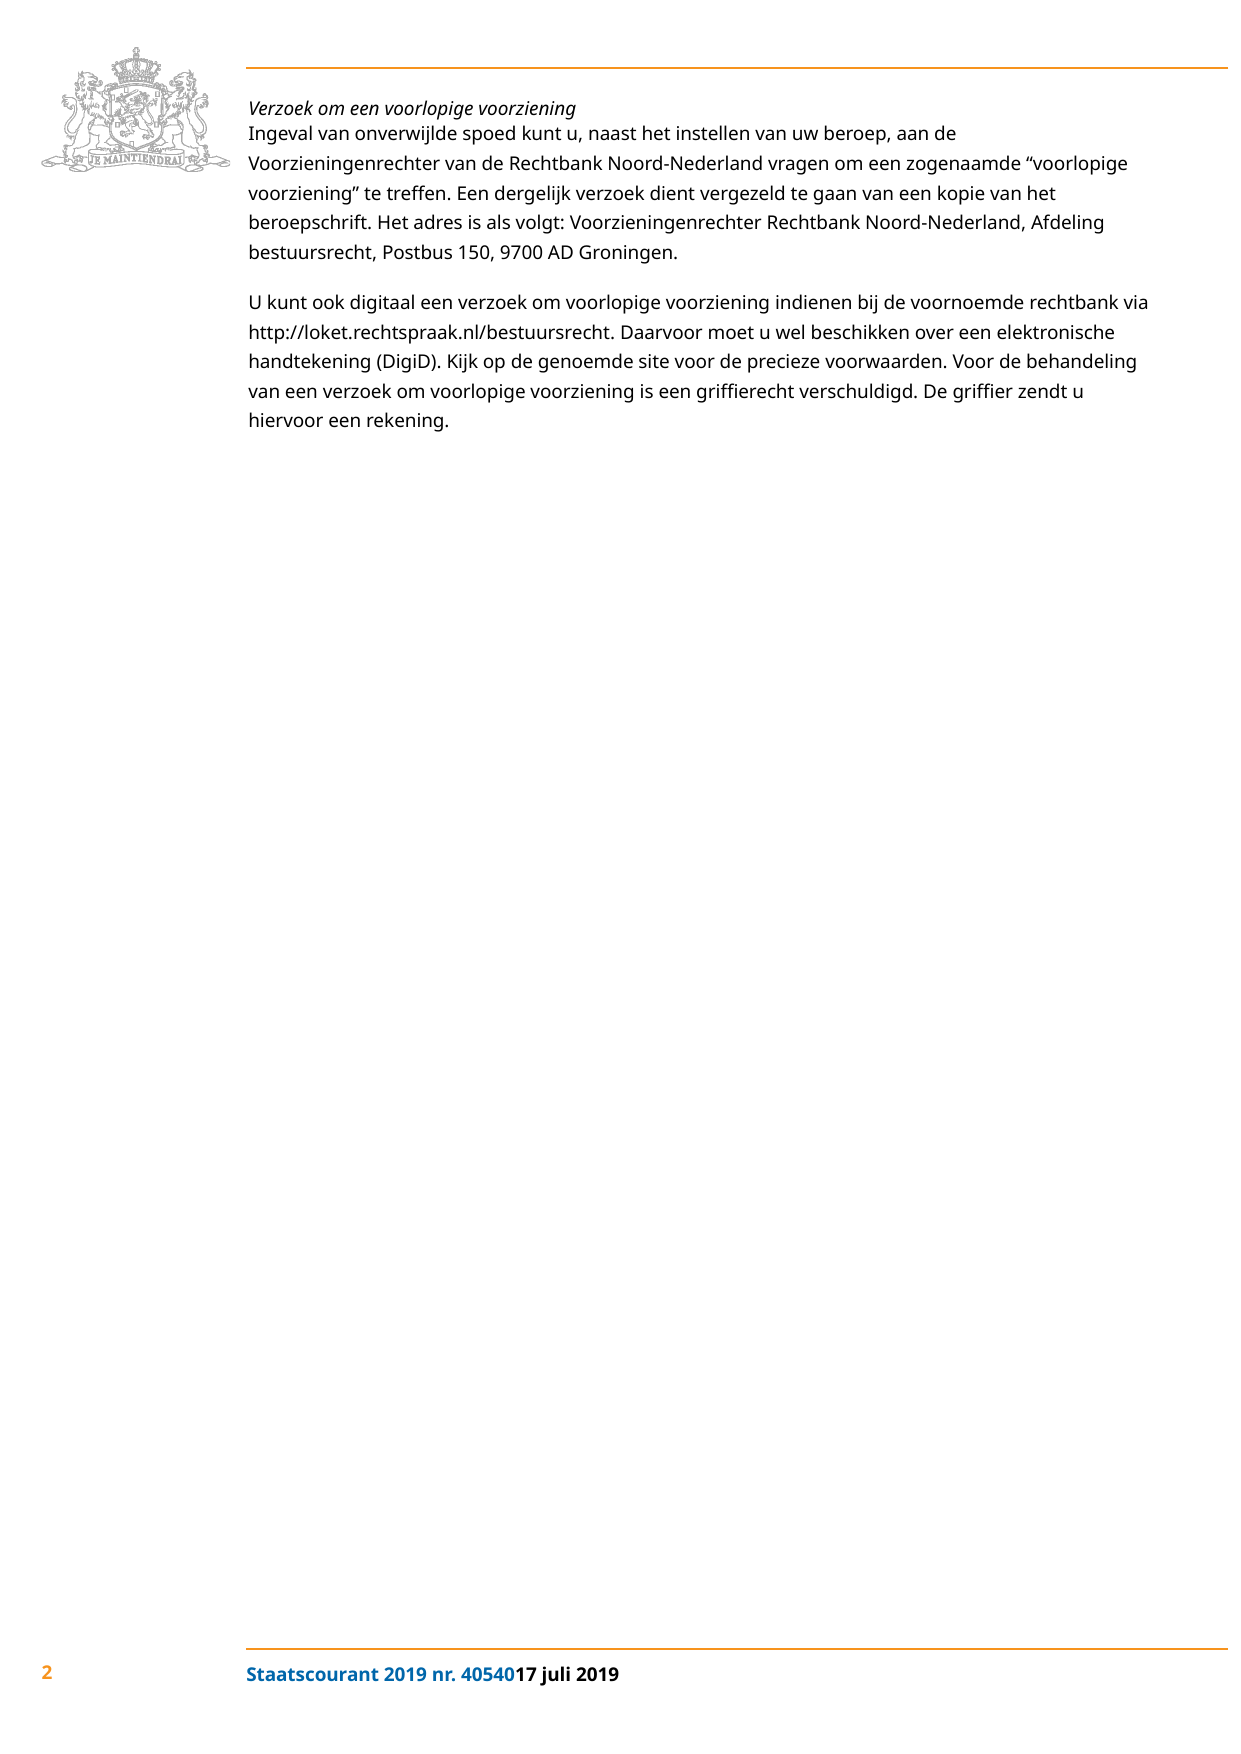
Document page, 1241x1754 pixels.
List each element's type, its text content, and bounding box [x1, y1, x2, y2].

text Ingeval van onverwijlde spoed kunt u, naast het instellen van uw beroep, aan de Voorzieningenrechter van de Rechtbank Noord-Nederland vragen om een zogenaamde “voorlopige voorziening” te treffen. Een dergelijk verzoek dient vergezeld te gaan van een kopie van het beroepschrift. Het adres is als volgt: Voorzieningenrechter Rechtbank Noord-Nederland, Afdeling bestuursrecht, Postbus 150, 9700 AD Groningen. [248, 121, 1152, 264]
picture [41, 47, 231, 172]
text Verzoek om een voorlopige voorziening [248, 95, 1152, 121]
text U kunt ook digitaal een verzoek om voorlopige voorziening indienen bij de voornoemde rechtbank via http://loket.rechtspraak.nl/bestuursrecht. Daarvoor moet u wel beschikken over een elektronische handtekening (DigiD). Kijk op de genoemde site voor de precieze voorwaarden. Voor de behandeling van een verzoek om voorlopige voorziening is een griffierecht verschuldigd. De griffier zendt u hiervoor een rekening. [248, 289, 1152, 433]
